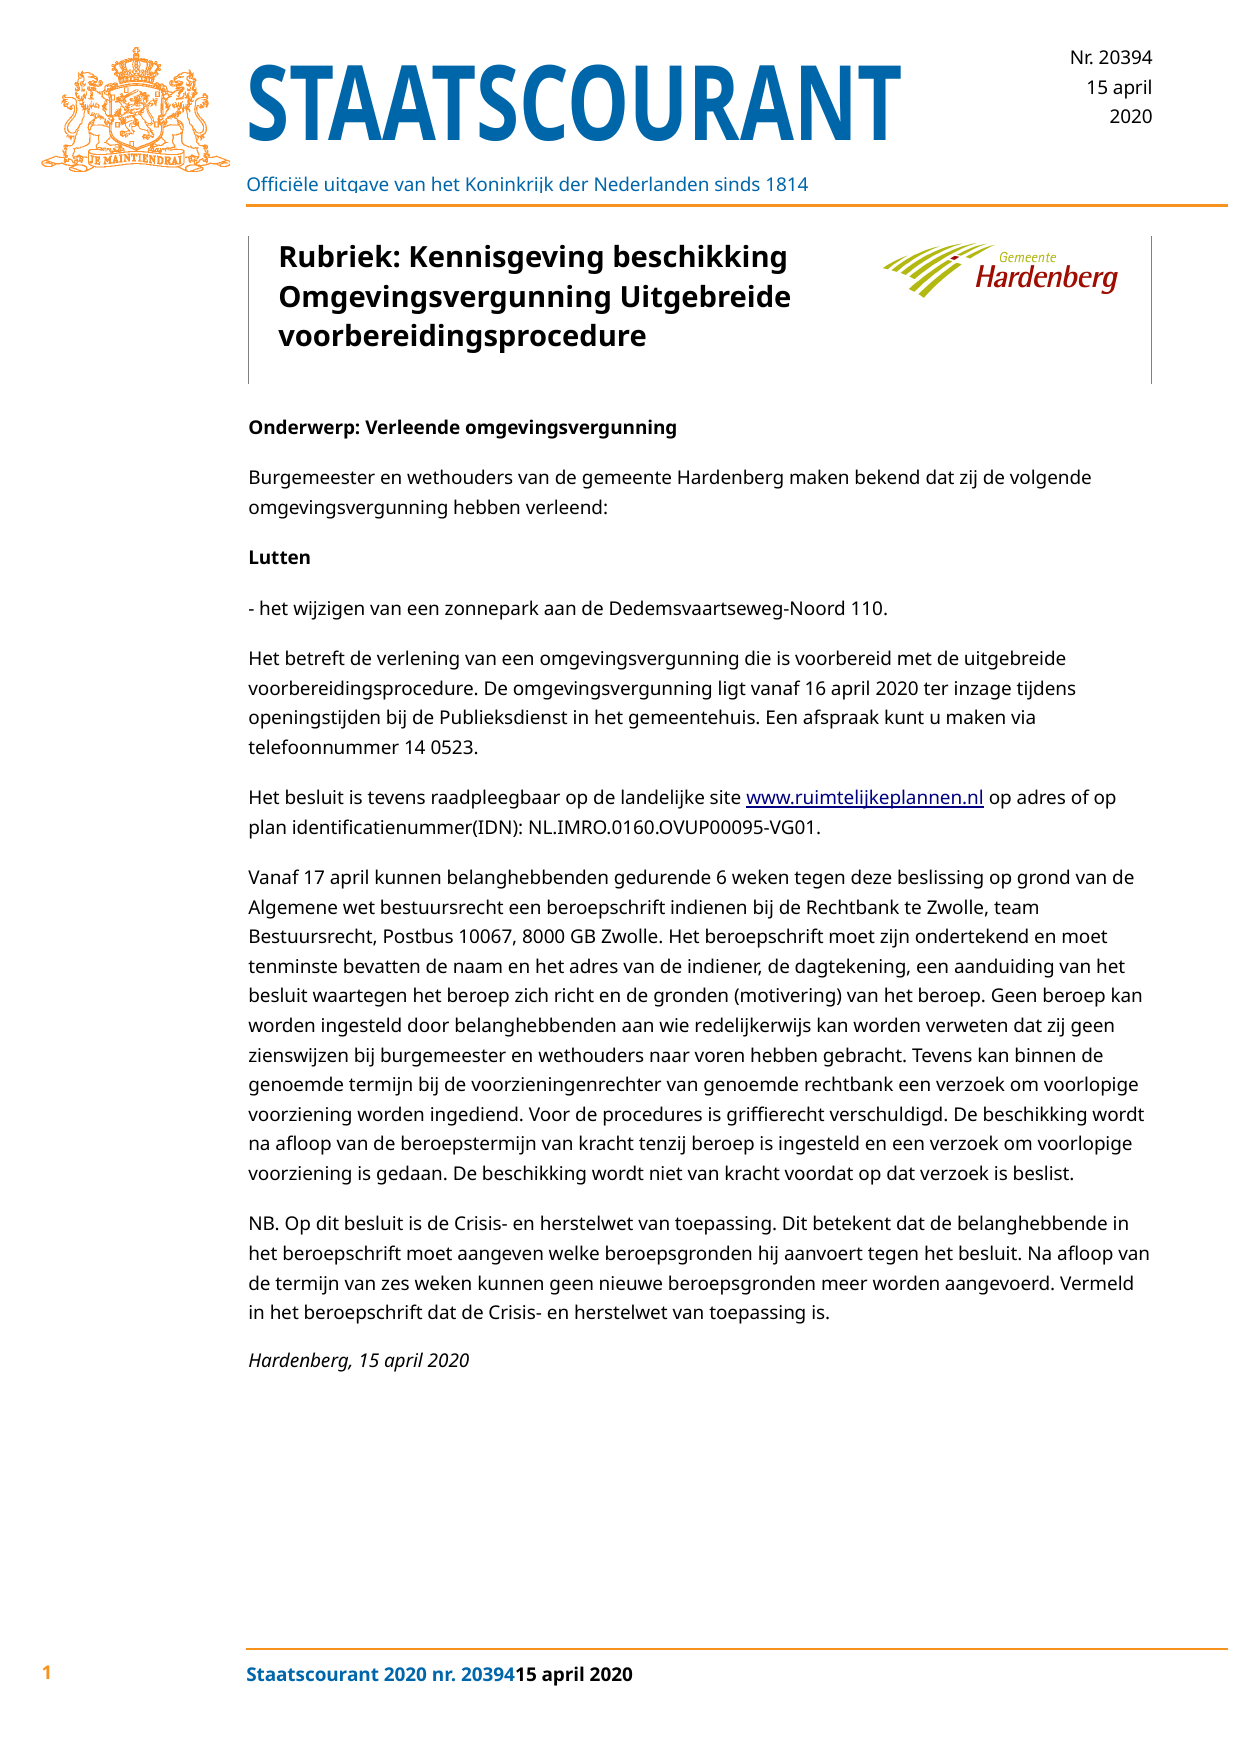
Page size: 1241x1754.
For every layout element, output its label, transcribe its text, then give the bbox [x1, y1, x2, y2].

text Burgemeester en wethouders van de gemeente Hardenberg maken bekend dat zij de volgende omgevingsvergunning hebben verleend: [248, 464, 1152, 520]
table_header Rubriek: Kennisgeving beschikking Omgevingsvergunning Uitgebreide voorbereidingsprocedure [249, 236, 850, 384]
text Vanaf 17 april kunnen belanghebbenden gedurende 6 weken tegen deze beslissing op grond van de Algemene wet bestuursrecht een beroepschrift indienen bij de Rechtbank te Zwolle, team Bestuursrecht, Postbus 10067, 8000 GB Zwolle. Het beroepschrift moet zijn ondertekend en moet tenminste bevatten de naam en het adres van de indiener, de dagtekening, een aanduiding van het besluit waartegen het beroep zich richt en de gronden (motivering) van het beroep. Geen beroep kan worden ingesteld door belanghebbenden aan wie redelijkerwijs kan worden verweten dat zij geen zienswijzen bij burgemeester en wethouders naar voren hebben gebracht. Tevens kan binnen de genoemde termijn bij de voorzieningenrechter van genoemde rechtbank een verzoek om voorlopige voorziening worden ingediend. Voor de procedures is griffierecht verschuldigd. De beschikking wordt na afloop van de beroepstermijn van kracht tenzij beroep is ingesteld en een verzoek om voorlopige voorziening is gedaan. De beschikking wordt niet van kracht voordat op dat verzoek is beslist. [248, 864, 1152, 1186]
text Lutten [248, 544, 1152, 570]
text NB. Op dit besluit is de Crisis- en herstelwet van toepassing. Dit betekent dat de belanghebbende in het beroepschrift moet aangeven welke beroepsgronden hij aanvoert tegen het besluit. Na afloop van de termijn van zes weken kunnen geen nieuwe beroepsgronden meer worden aangevoerd. Vermeld in het beroepschrift dat de Crisis- en herstelwet van toepassing is. [248, 1211, 1152, 1325]
table_header [850, 236, 1151, 384]
text Het besluit is tevens raadpleegbaar op de landelijke site www.ruimtelijkeplannen.nl op adres of op plan identificatienummer(IDN): NL.IMRO.0160.OVUP00095-VG01. [248, 784, 1152, 840]
text Onderwerp: Verleende omgevingsvergunning [248, 414, 1152, 440]
text Het betreft de verlening van een omgevingsvergunning die is voorbereid met de uitgebreide voorbereidingsprocedure. De omgevingsvergunning ligt vanaf 16 april 2020 ter inzage tijdens openingstijden bij de Publieksdienst in het gemeentehuis. Een afspraak kunt u maken via telefoonnummer 14 0523. [248, 645, 1152, 760]
picture [41, 47, 231, 172]
text - het wijzigen van een zonnepark aan de Dedemsvaartseweg-Noord 110. [248, 595, 1152, 621]
text Hardenberg, 15 april 2020 [248, 1347, 1152, 1373]
picture [882, 236, 1119, 309]
